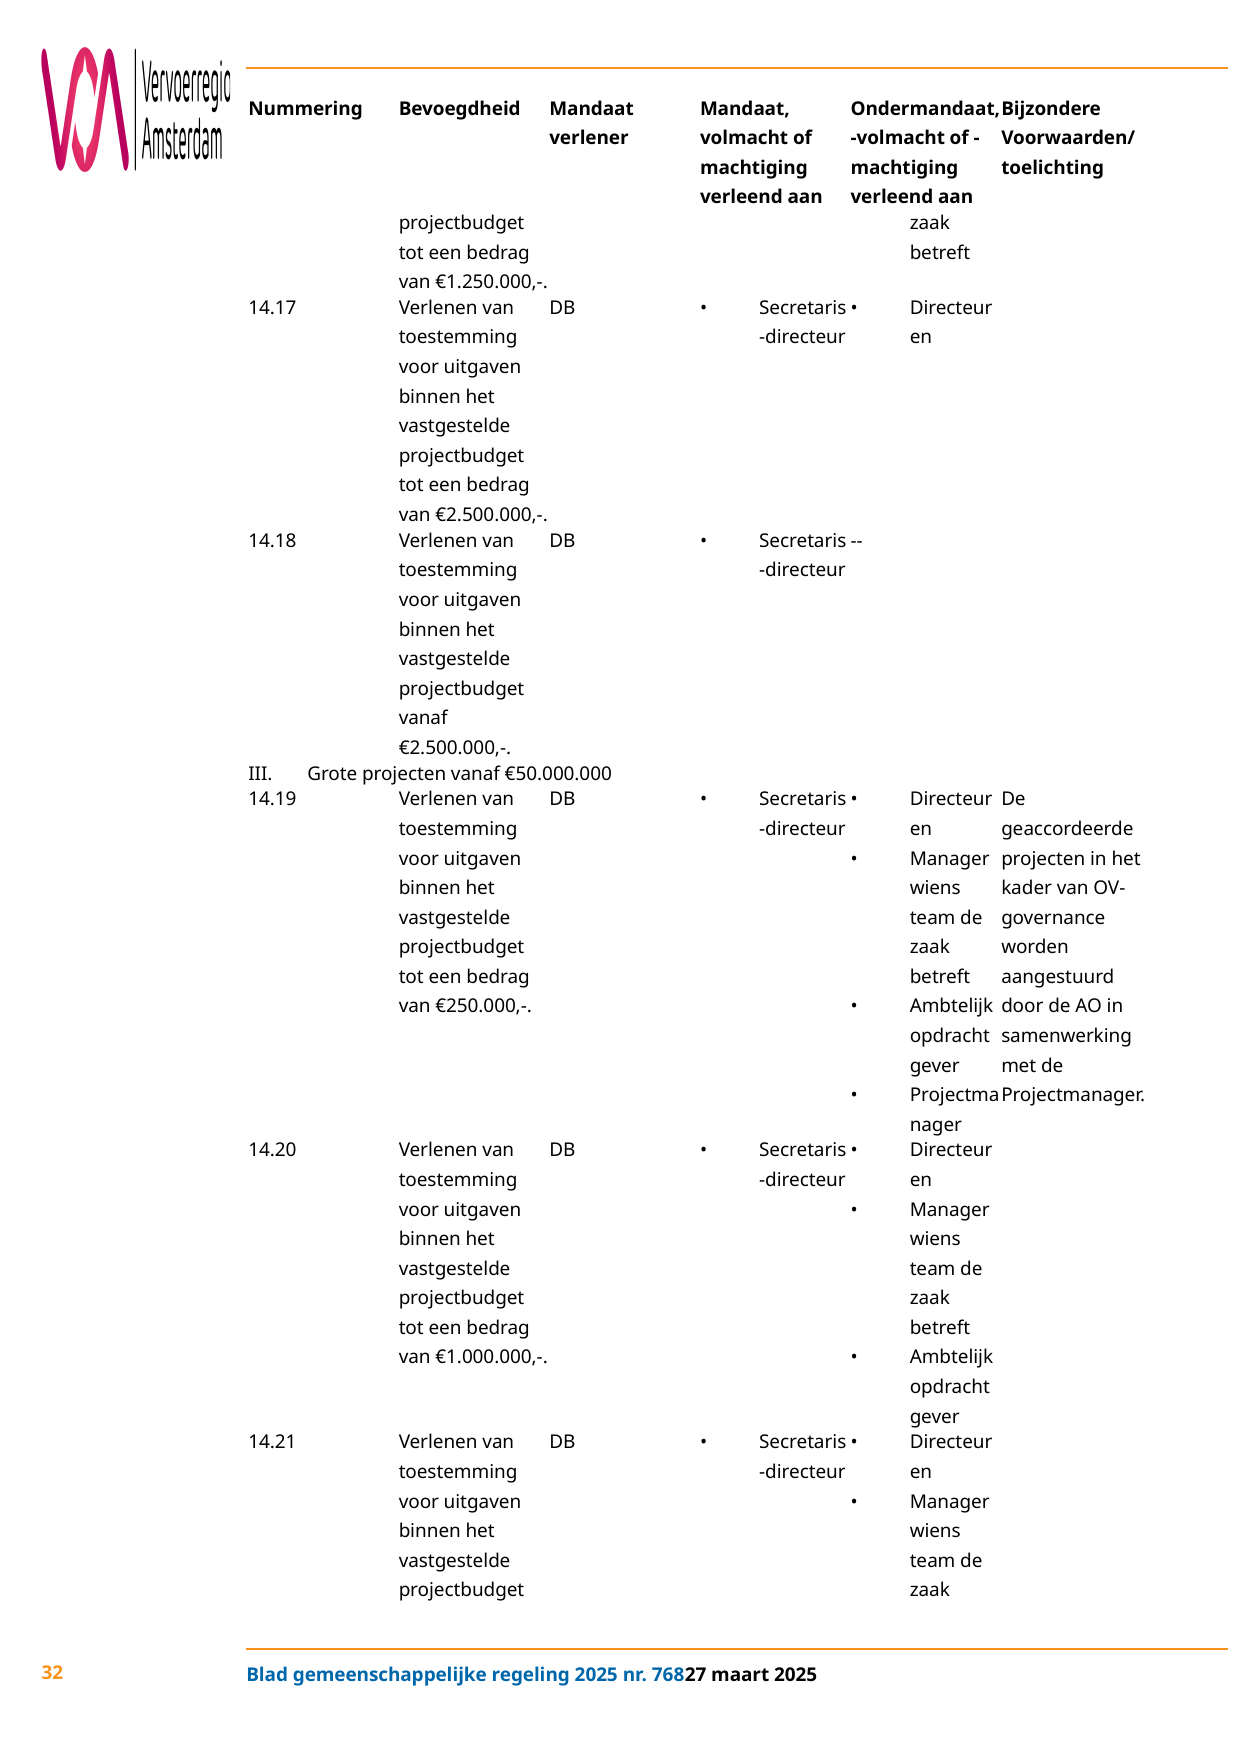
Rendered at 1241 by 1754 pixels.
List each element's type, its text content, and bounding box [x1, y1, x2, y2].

table_cell [1001, 294, 1152, 527]
table_cell Verlenen van toestemming voor uitgaven binnen het vastgestelde projectbudget [399, 1429, 549, 1602]
table_cell [1001, 1429, 1152, 1602]
picture [41, 47, 231, 172]
table_cell 14.19 [248, 786, 398, 1137]
table_header Mandaat verlener [549, 95, 700, 209]
table_cell 14.18 [248, 527, 398, 760]
table_cell Verlenen van toestemming voor uitgaven binnen het vastgestelde projectbudget vanaf €2.500.000,-. [399, 527, 549, 760]
table_cell 14.20 [248, 1137, 398, 1429]
table_header Bijzondere Voorwaarden/ toelichting [1001, 95, 1152, 209]
table_cell [1001, 209, 1152, 294]
table_cell zaak betreft [850, 209, 1001, 294]
table_cell DB [549, 294, 700, 527]
table_header Bevoegdheid [399, 95, 549, 209]
table_cell Directeuren Manager wiens team de zaak [850, 1429, 1001, 1602]
table_cell Verlenen van toestemming voor uitgaven binnen het vastgestelde projectbudget tot een bedrag van €250.000,-. [399, 786, 549, 1137]
table_cell Directeuren Manager wiens team de zaak betreft Ambtelijk opdrachtgever Projectmanager [850, 786, 1001, 1137]
table_header Ondermandaat, -volmacht of -machtiging verleend aan [850, 95, 1001, 209]
table_header Mandaat, volmacht of machtiging verleend aan [700, 95, 850, 209]
table_cell DB [549, 1137, 700, 1429]
table_cell Secretaris-directeur [700, 294, 850, 527]
table_header Nummering [248, 95, 398, 209]
table_cell [549, 209, 700, 294]
table_cell Secretaris-directeur [700, 1429, 850, 1602]
table_cell Verlenen van toestemming voor uitgaven binnen het vastgestelde projectbudget tot een bedrag van €1.000.000,-. [399, 1137, 549, 1429]
table_cell [700, 209, 850, 294]
table_cell -- [850, 527, 1001, 760]
table_cell [1001, 527, 1152, 760]
table_cell Verlenen van toestemming voor uitgaven binnen het vastgestelde projectbudget tot een bedrag van €2.500.000,-. [399, 294, 549, 527]
table_cell [1001, 1137, 1152, 1429]
table_cell Secretaris-directeur [700, 527, 850, 760]
table_cell 14.21 [248, 1429, 398, 1602]
table_cell Secretaris-directeur [700, 1137, 850, 1429]
table_cell 14.17 [248, 294, 398, 527]
table_cell projectbudget tot een bedrag van €1.250.000,-. [399, 209, 549, 294]
table_cell Secretaris-directeur [700, 786, 850, 1137]
table_cell Grote projecten vanaf €50.000.000 [248, 760, 1152, 786]
table_cell DB [549, 1429, 700, 1602]
table_cell De geaccordeerde projecten in het kader van OV-governance worden aangestuurd door de AO in samen­werking met de Projectmanager. [1001, 786, 1152, 1137]
table_cell DB [549, 786, 700, 1137]
table_cell DB [549, 527, 700, 760]
table_cell Directeuren Manager wiens team de zaak betreft Ambtelijk opdrachtgever [850, 1137, 1001, 1429]
table_cell [248, 209, 398, 294]
table_cell Directeuren [850, 294, 1001, 527]
